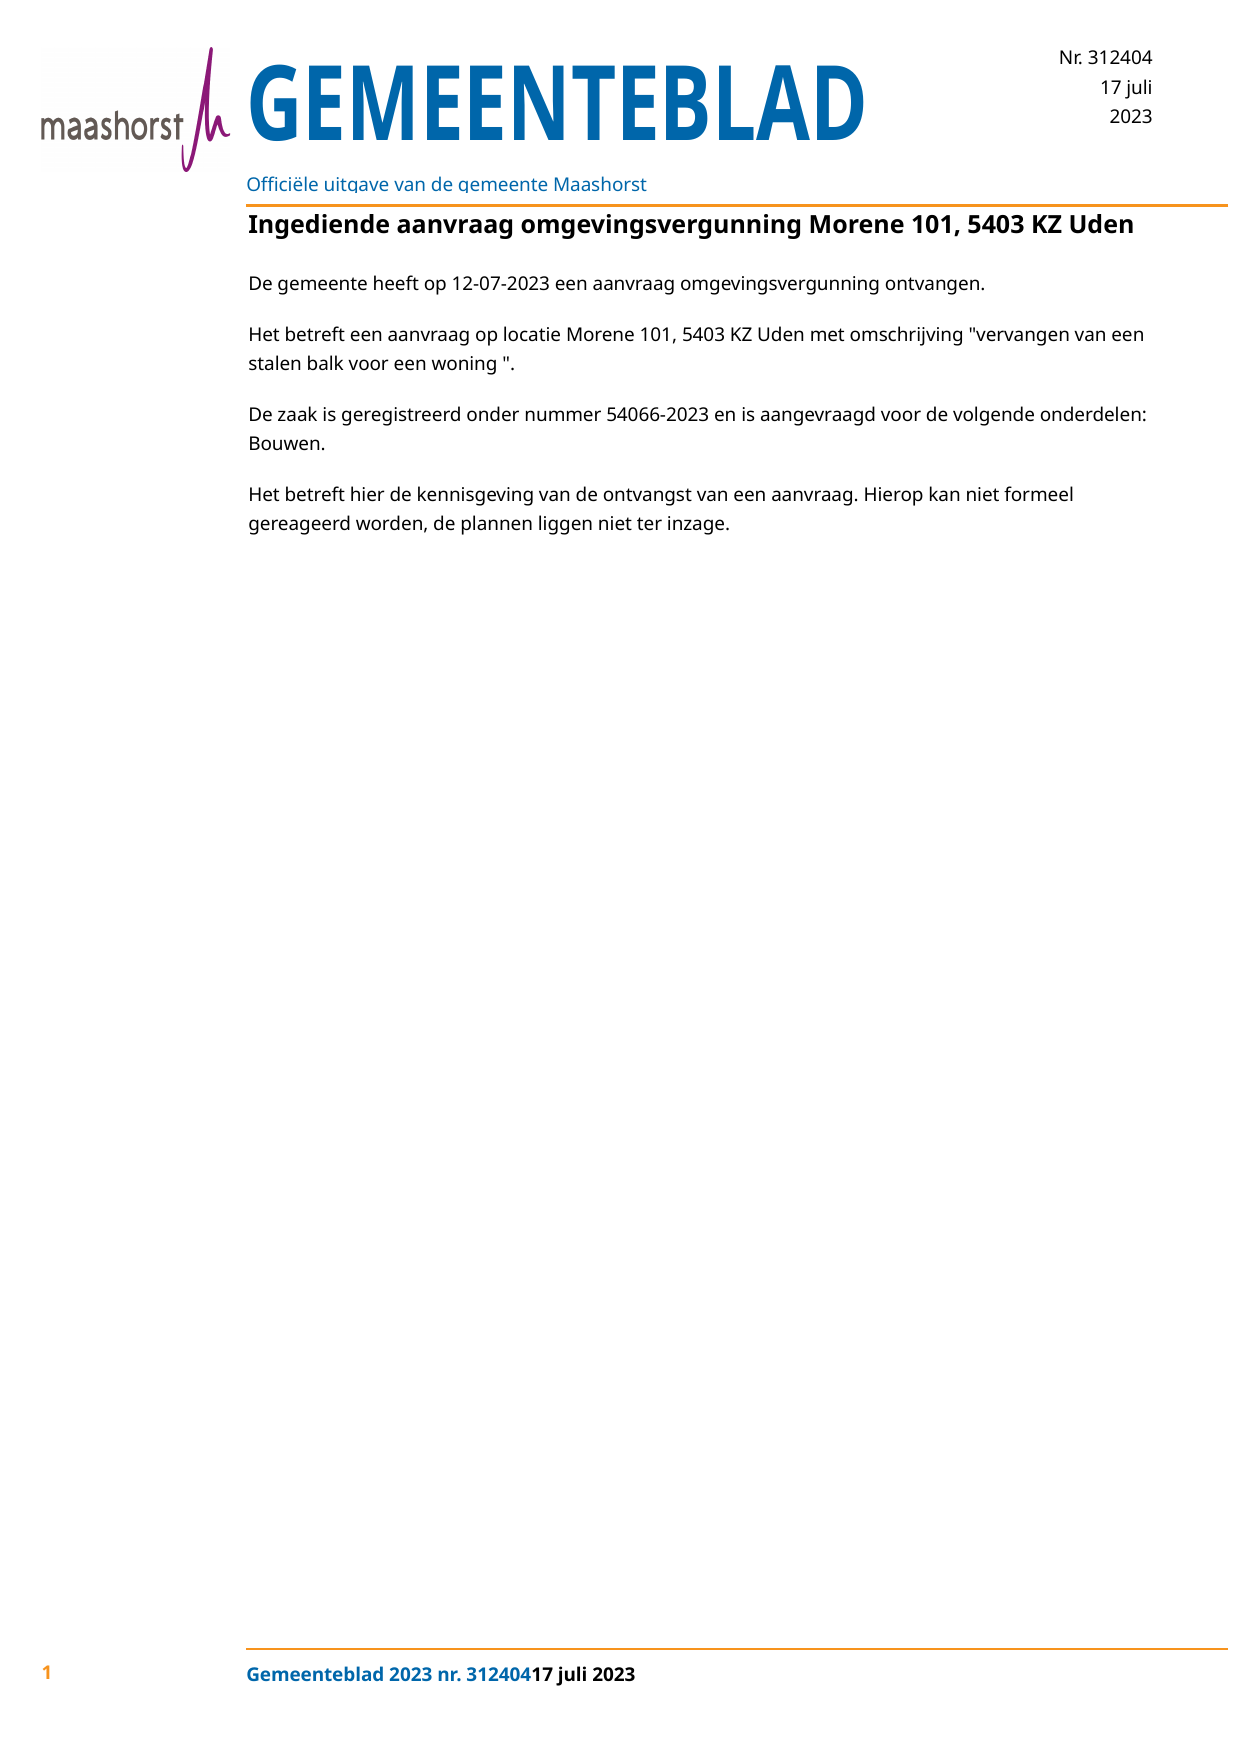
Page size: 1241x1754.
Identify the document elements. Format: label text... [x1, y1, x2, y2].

text Het betreft hier de kennisgeving van de ontvangst van een aanvraag. Hierop kan niet formeel gereageerd worden, de plannen liggen niet ter inzage. [248, 481, 1152, 536]
picture [41, 47, 231, 172]
text De zaak is geregistreerd onder nummer 54066-2023 en is aangevraagd voor de volgende onderdelen: Bouwen. [248, 401, 1152, 456]
text De gemeente heeft op 12-07-2023 een aanvraag omgevingsvergunning ontvangen. [248, 270, 1152, 296]
text Ingediende aanvraag omgevingsvergunning Morene 101, 5403 KZ Uden [248, 207, 1152, 241]
text Het betreft een aanvraag op locatie Morene 101, 5403 KZ Uden met omschrijving "vervangen van een stalen balk voor een woning ". [248, 321, 1152, 376]
